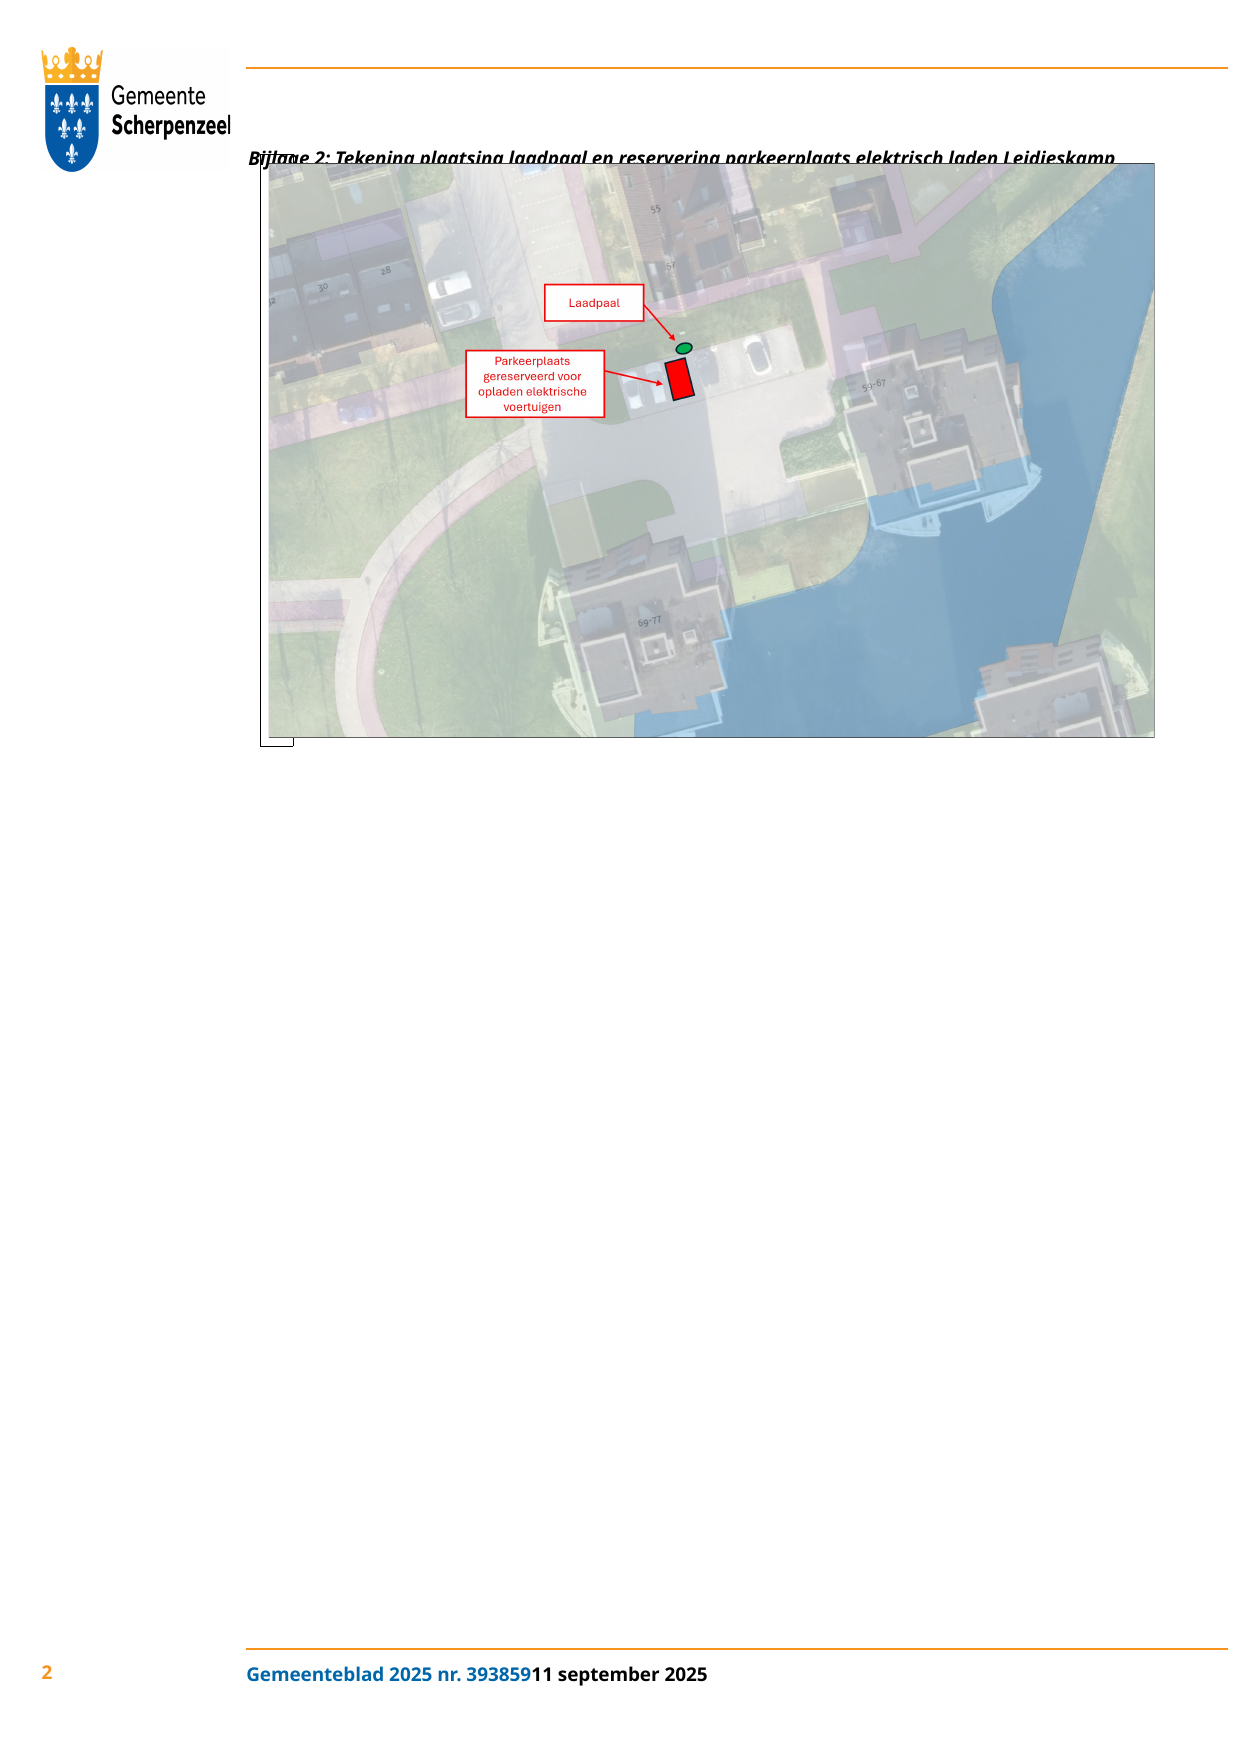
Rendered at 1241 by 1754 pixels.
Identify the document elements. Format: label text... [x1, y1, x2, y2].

picture [268, 163, 1155, 738]
text Bijlage 2: Tekening plaatsing laadpaal en reservering parkeerplaats elektrisch laden Leidjeskamp [248, 145, 1152, 171]
picture [41, 47, 231, 172]
